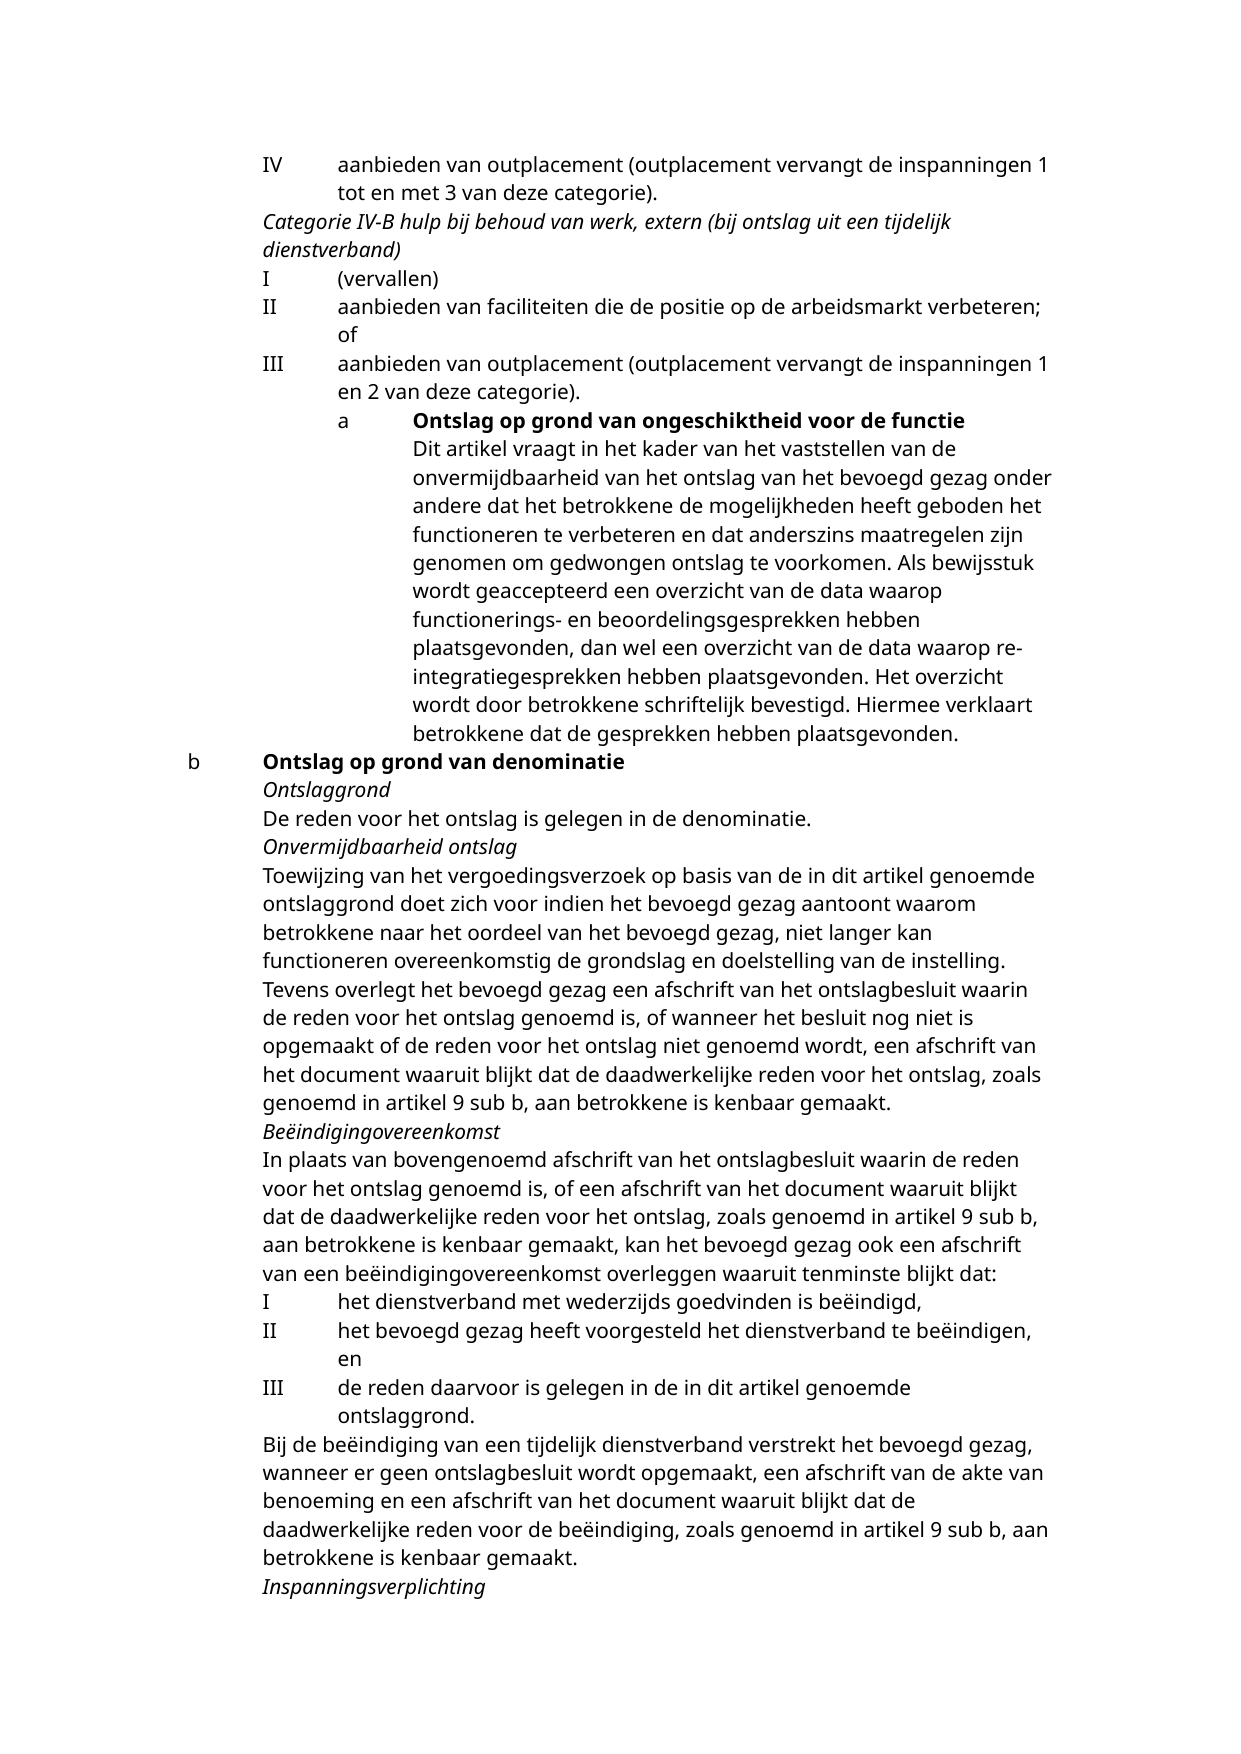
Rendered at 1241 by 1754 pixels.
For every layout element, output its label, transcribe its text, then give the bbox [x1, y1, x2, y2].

list aanbieden van outplacement (outplacement vervangt de inspanningen 1 tot en met 3 van deze categorie). [262, 150, 1053, 207]
list In plaats van bovengenoemd afschrift van het ontslagbesluit waarin de reden voor het ontslag genoemd is, of een afschrift van het document waaruit blijkt dat de daadwerkelijke reden voor het ontslag, zoals genoemd in artikel 9 sub b, aan betrokkene is kenbaar gemaakt, kan het bevoegd gezag ook een afschrift van een beëindigingovereenkomst overleggen waaruit tenminste blijkt dat: [187, 1145, 1053, 1287]
list Ontslaggrond [187, 776, 1053, 804]
list Beëindigingovereenkomst [187, 1117, 1053, 1145]
list (vervallen) [262, 264, 1053, 292]
list Ontslag op grond van denominatie [187, 747, 1053, 776]
list Toewijzing van het vergoedingsverzoek op basis van de in dit artikel genoemde ontslaggrond doet zich voor indien het bevoegd gezag aantoont waarom betrokkene naar het oordeel van het bevoegd gezag, niet langer kan functioneren overeenkomstig de grondslag en doelstelling van de instelling. [187, 861, 1053, 975]
list Bij de beëindiging van een tijdelijk dienstverband verstrekt het bevoegd gezag, wanneer er geen ontslagbesluit wordt opgemaakt, een afschrift van de akte van benoeming en een afschrift van het document waaruit blijkt dat de daadwerkelijke reden voor de beëindiging, zoals genoemd in artikel 9 sub b, aan betrokkene is kenbaar gemaakt. [187, 1430, 1053, 1572]
list Ontslag op grond van ongeschiktheid voor de functie [337, 406, 1053, 434]
list de reden daarvoor is gelegen in de in dit artikel genoemde ontslaggrond. [262, 1373, 1053, 1430]
list Tevens overlegt het bevoegd gezag een afschrift van het ontslagbesluit waarin de reden voor het ontslag genoemd is, of wanneer het besluit nog niet is opgemaakt of de reden voor het ontslag niet genoemd wordt, een afschrift van het document waaruit blijkt dat de daadwerkelijke reden voor het ontslag, zoals genoemd in artikel 9 sub b, aan betrokkene is kenbaar gemaakt. [187, 975, 1053, 1117]
list Inspanningsverplichting [187, 1572, 1053, 1600]
list aanbieden van outplacement (outplacement vervangt de inspanningen 1 en 2 van deze categorie). [262, 349, 1053, 406]
list Categorie IV-B hulp bij behoud van werk, extern (bij ontslag uit een tijdelijk dienstverband) [187, 207, 1053, 264]
list het bevoegd gezag heeft voorgesteld het dienstverband te beëindigen, en [262, 1316, 1053, 1373]
list het dienstverband met wederzijds goedvinden is beëindigd, [262, 1287, 1053, 1316]
list Onvermijdbaarheid ontslag [187, 832, 1053, 861]
list aanbieden van faciliteiten die de positie op de arbeidsmarkt verbeteren; of [262, 292, 1053, 349]
list Dit artikel vraagt in het kader van het vaststellen van de onvermijdbaarheid van het ontslag van het bevoegd gezag onder andere dat het betrokkene de mogelijkheden heeft geboden het functioneren te verbeteren en dat anderszins maatregelen zijn genomen om gedwongen ontslag te voorkomen. Als bewijsstuk wordt geaccepteerd een overzicht van de data waarop functionerings- en beoordelingsgesprekken hebben plaatsgevonden, dan wel een overzicht van de data waarop re-integratiegesprekken hebben plaatsgevonden. Het overzicht wordt door betrokkene schriftelijk bevestigd. Hiermee verklaart betrokkene dat de gesprekken hebben plaatsgevonden. [337, 434, 1053, 747]
list De reden voor het ontslag is gelegen in de denominatie. [187, 804, 1053, 832]
